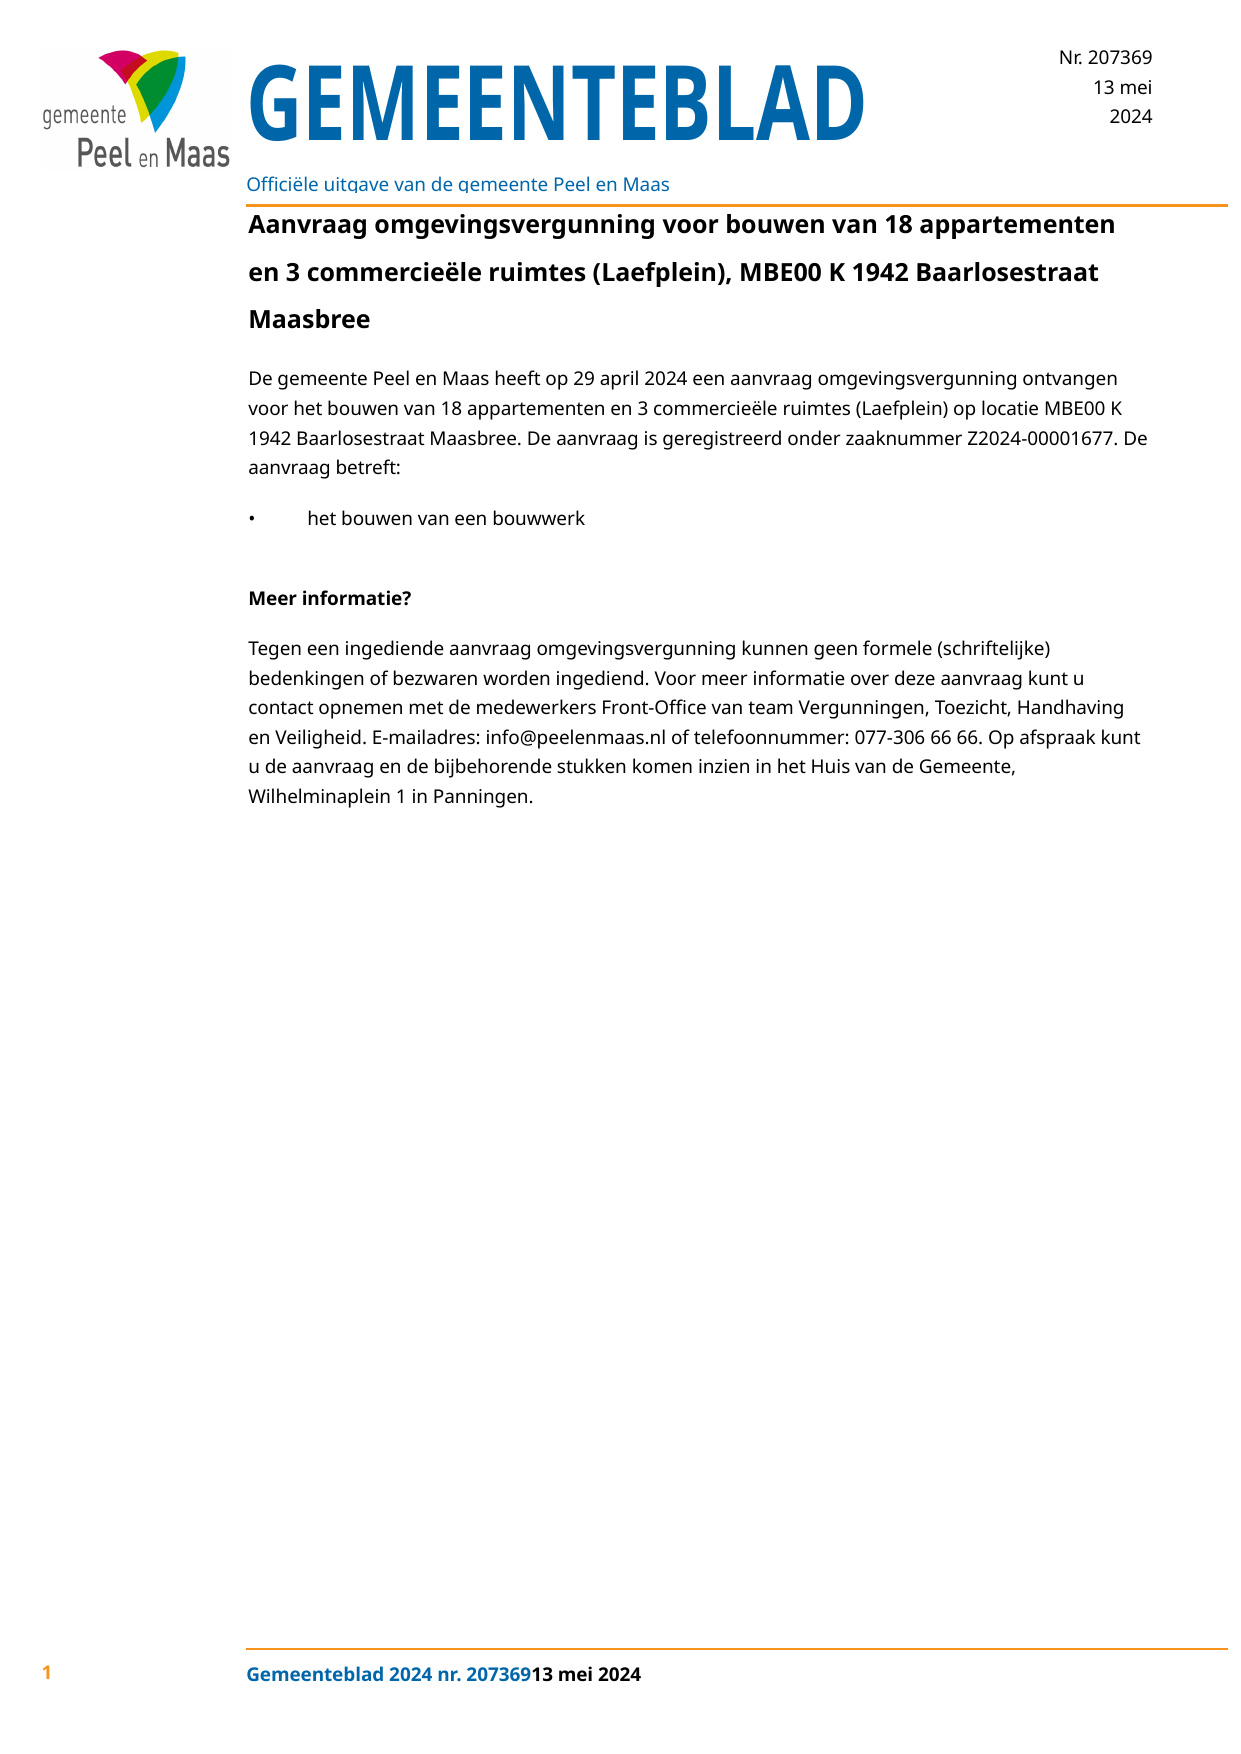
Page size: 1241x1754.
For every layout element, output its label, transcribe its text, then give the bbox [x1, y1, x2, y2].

text Tegen een ingediende aanvraag omgevingsvergunning kunnen geen formele (schriftelijke) bedenkingen of bezwaren worden ingediend. Voor meer informatie over deze aanvraag kunt u contact opnemen met de medewerkers Front-Office van team Vergunningen, Toezicht, Handhaving en Veiligheid. E-mailadres: info@peelenmaas.nl of telefoonnummer: 077-306 66 66. Op afspraak kunt u de aanvraag en de bijbehorende stukken komen inzien in het Huis van de Gemeente, Wilhelminaplein 1 in Panningen. [248, 635, 1152, 809]
list het bouwen van een bouwwerk [248, 505, 1152, 530]
text Aanvraag omgevingsvergunning voor bouwen van 18 appartementen en 3 commercieële ruimtes (Laefplein), MBE00 K 1942 Baarlosestraat Maasbree [248, 207, 1152, 336]
picture [41, 47, 231, 172]
text De gemeente Peel en Maas heeft op 29 april 2024 een aanvraag omgevingsvergunning ontvangen voor het bouwen van 18 appartementen en 3 commercieële ruimtes (Laefplein) op locatie MBE00 K 1942 Baarlosestraat Maasbree. De aanvraag is geregistreerd onder zaaknummer Z2024-00001677. De aanvraag betreft: [248, 366, 1152, 480]
text Meer informatie? [248, 585, 1152, 610]
